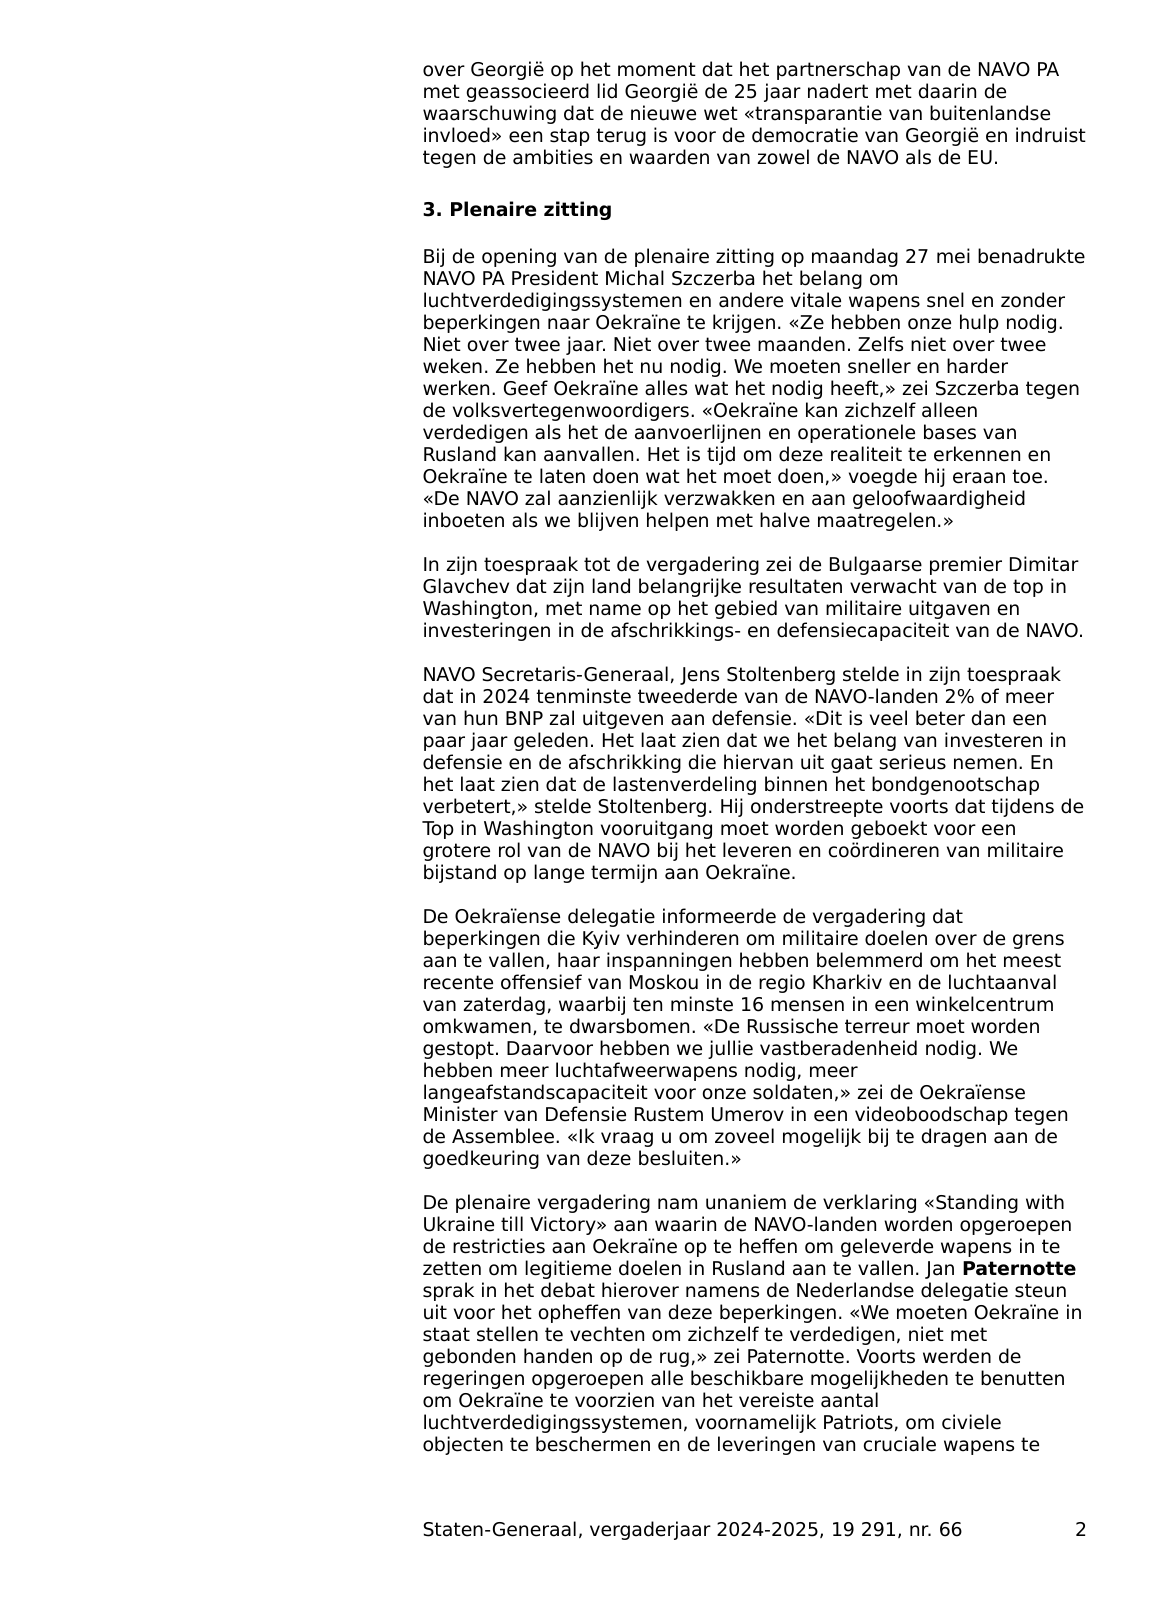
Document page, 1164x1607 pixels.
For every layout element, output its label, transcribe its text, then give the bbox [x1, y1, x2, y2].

text over Georgië op het moment dat het partnerschap van de NAVO PA met geassocieerd lid Georgië de 25 jaar nadert met daarin de waarschuwing dat de nieuwe wet «transparantie van buitenlandse invloed» een stap terug is voor de democratie van Georgië en indruist tegen de ambities en waarden van zowel de NAVO als de EU. [422, 59, 1087, 169]
text Bij de opening van de plenaire zitting op maandag 27 mei benadrukte NAVO PA President Michal Szczerba het belang om luchtverdedigingssystemen en andere vitale wapens snel en zonder beperkingen naar Oekraïne te krijgen. «Ze hebben onze hulp nodig. Niet over twee jaar. Niet over twee maanden. Zelfs niet over twee weken. Ze hebben het nu nodig. We moeten sneller en harder werken. Geef Oekraïne alles wat het nodig heeft,» zei Szczerba tegen de volksvertegenwoordigers. «Oekraïne kan zichzelf alleen verdedigen als het de aanvoerlijnen en operationele bases van Rusland kan aanvallen. Het is tijd om deze realiteit te erkennen en Oekraïne te laten doen wat het moet doen,» voegde hij eraan toe. «De NAVO zal aanzienlijk verzwakken en aan geloofwaardigheid inboeten als we blijven helpen met halve maatregelen.» [422, 246, 1087, 532]
text In zijn toespraak tot de vergadering zei de Bulgaarse premier Dimitar Glavchev dat zijn land belangrijke resultaten verwacht van de top in Washington, met name op het gebied van militaire uitgaven en investeringen in de afschrikkings- en defensiecapaciteit van de NAVO. [422, 554, 1087, 642]
text De Oekraïense delegatie informeerde de vergadering dat beperkingen die Kyiv verhinderen om militaire doelen over de grens aan te vallen, haar inspanningen hebben belemmerd om het meest recente offensief van Moskou in de regio Kharkiv en de luchtaanval van zaterdag, waarbij ten minste 16 mensen in een winkelcentrum omkwamen, te dwarsbomen. «De Russische terreur moet worden gestopt. Daarvoor hebben we jullie vastberadenheid nodig. We hebben meer luchtafweerwapens nodig, meer langeafstandscapaciteit voor onze soldaten,» zei de Oekraïense Minister van Defensie Rustem Umerov in een videoboodschap tegen de Assemblee. «Ik vraag u om zoveel mogelijk bij te dragen aan de goedkeuring van deze besluiten.» [422, 906, 1087, 1170]
subtitle 3. Plenaire zitting [422, 199, 1087, 221]
text NAVO Secretaris-Generaal, Jens Stoltenberg stelde in zijn toespraak dat in 2024 tenminste tweederde van de NAVO-landen 2% of meer van hun BNP zal uitgeven aan defensie. «Dit is veel beter dan een paar jaar geleden. Het laat zien dat we het belang van investeren in defensie en de afschrikking die hiervan uit gaat serieus nemen. En het laat zien dat de lastenverdeling binnen het bondgenootschap verbetert,» stelde Stoltenberg. Hij onderstreepte voorts dat tijdens de Top in Washington vooruitgang moet worden geboekt voor een grotere rol van de NAVO bij het leveren en coördineren van militaire bijstand op lange termijn aan Oekraïne. [422, 664, 1087, 884]
text De plenaire vergadering nam unaniem de verklaring «Standing with Ukraine till Victory» aan waarin de NAVO-landen worden opgeroepen de restricties aan Oekraïne op te heffen om geleverde wapens in te zetten om legitieme doelen in Rusland aan te vallen. Jan Paternotte sprak in het debat hierover namens de Nederlandse delegatie steun uit voor het opheffen van deze beperkingen. «We moeten Oekraïne in staat stellen te vechten om zichzelf te verdedigen, niet met gebonden handen op de rug,» zei Paternotte. Voorts werden de regeringen opgeroepen alle beschikbare mogelijkheden te benutten om Oekraïne te voorzien van het vereiste aantal luchtverdedigingssystemen, voornamelijk Patriots, om civiele objecten te beschermen en de leveringen van cruciale wapens te [422, 1192, 1087, 1456]
